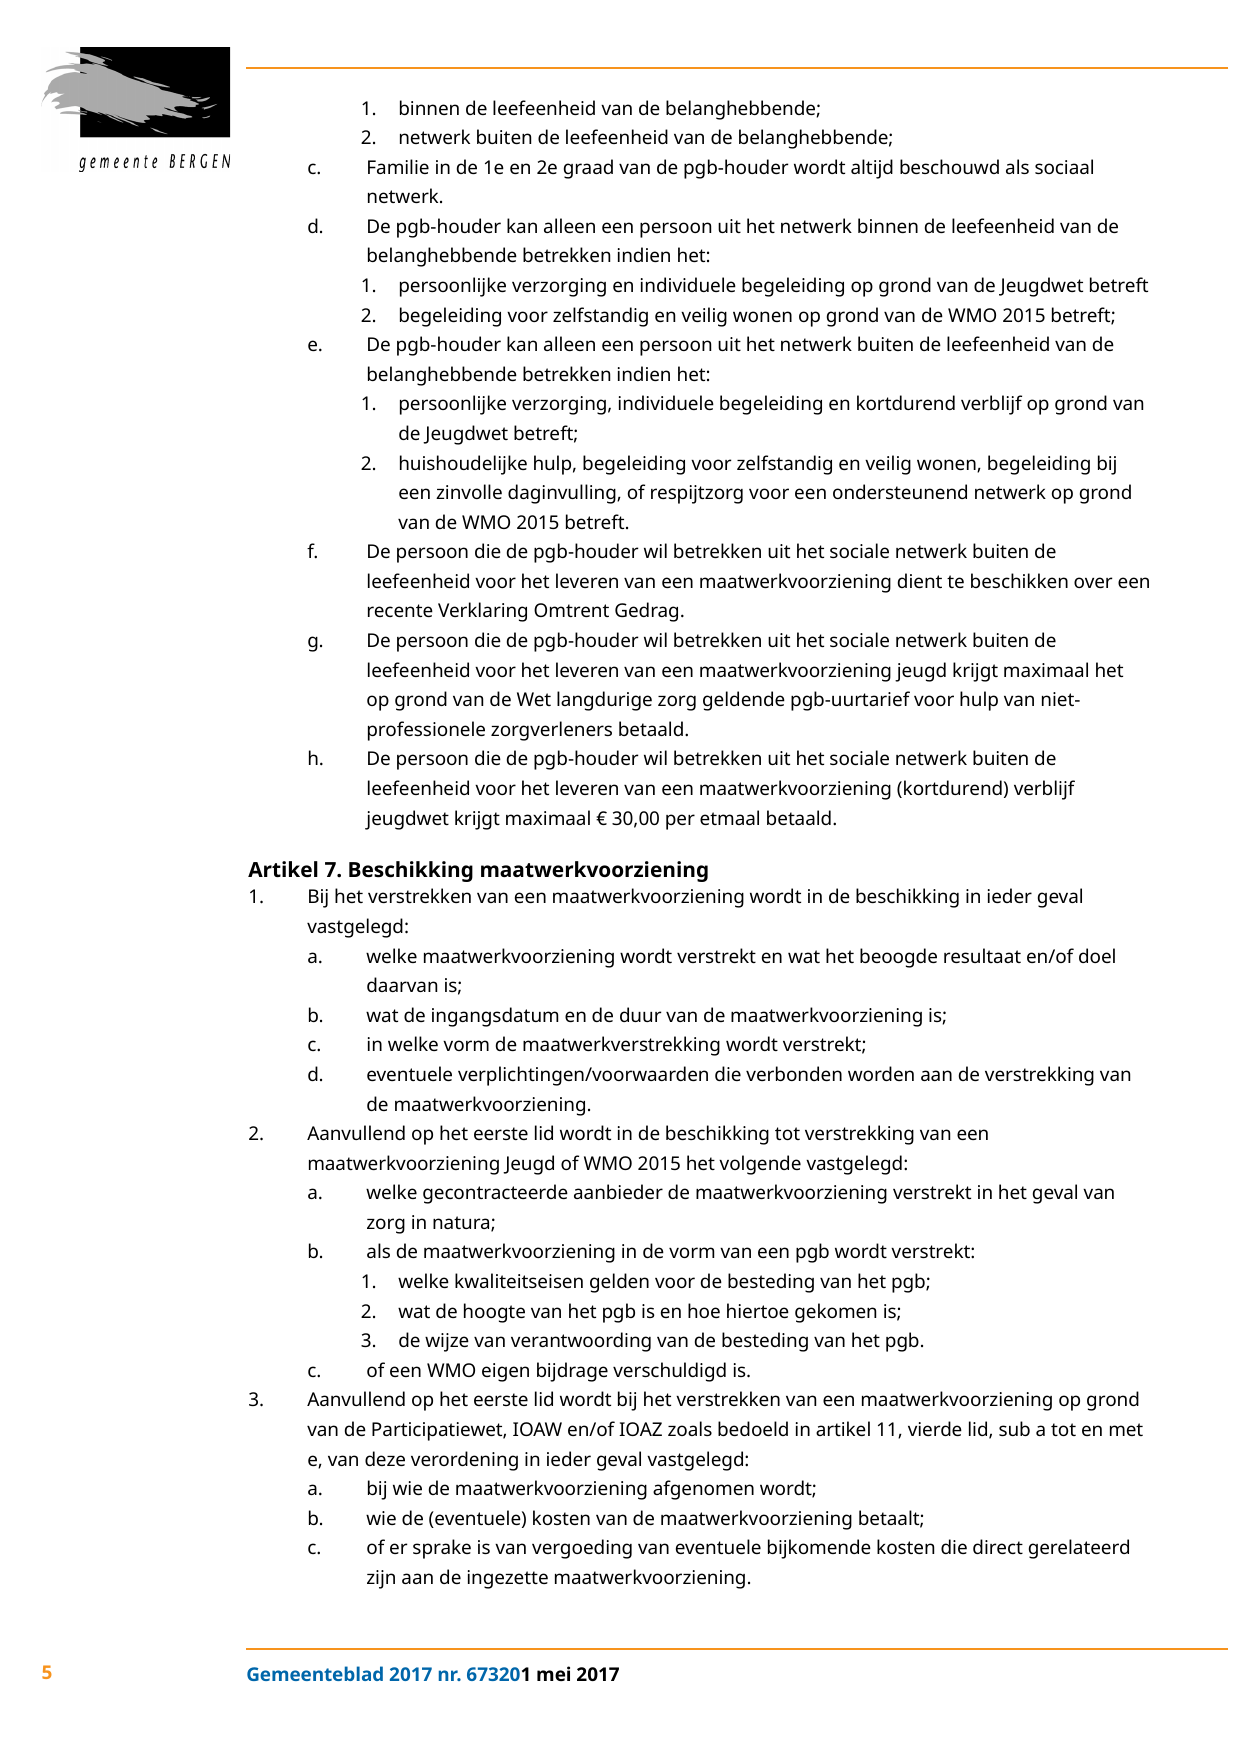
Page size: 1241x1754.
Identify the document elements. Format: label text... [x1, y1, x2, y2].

list wat de hoogte van het pgb is en hoe hiertoe gekomen is; [361, 1298, 1152, 1323]
list welke maatwerkvoorziening wordt verstrekt en wat het beoogde resultaat en/of doel daarvan is; [307, 943, 1152, 998]
list Bij het verstrekken van een maatwerkvoorziening wordt in de beschikking in ieder geval vastgelegd: [248, 884, 1152, 939]
list als de maatwerkvoorziening in de vorm van een pgb wordt verstrekt: [307, 1239, 1152, 1264]
list de wijze van verantwoording van de besteding van het pgb. [361, 1327, 1152, 1353]
picture [41, 47, 231, 172]
list persoonlijke verzorging, individuele begeleiding en kortdurend verblijf op grond van de Jeugdwet betreft; [361, 391, 1152, 446]
list netwerk buiten de leefeenheid van de belanghebbende; [361, 124, 1152, 150]
list begeleiding voor zelfstandig en veilig wonen op grond van de WMO 2015 betreft; [361, 302, 1152, 328]
list welke gecontracteerde aanbieder de maatwerkvoorziening verstrekt in het geval van zorg in natura; [307, 1179, 1152, 1235]
list persoonlijke verzorging en individuele begeleiding op grond van de Jeugdwet betreft [361, 272, 1152, 298]
list of er sprake is van vergoeding van eventuele bijkomende kosten die direct gerelateerd zijn aan de ingezette maatwerkvoorziening. [307, 1534, 1152, 1590]
list eventuele verplichtingen/voorwaarden die verbonden worden aan de verstrekking van de maatwerkvoorziening. [307, 1061, 1152, 1116]
list welke kwaliteitseisen gelden voor de besteding van het pgb; [361, 1268, 1152, 1294]
text Artikel 7. Beschikking maatwerkvoorziening [248, 855, 1152, 884]
list wat de ingangsdatum en de duur van de maatwerkvoorziening is; [307, 1002, 1152, 1028]
list binnen de leefeenheid van de belanghebbende; [361, 95, 1152, 121]
list of een WMO eigen bijdrage verschuldigd is. [307, 1357, 1152, 1383]
list De persoon die de pgb-houder wil betrekken uit het sociale netwerk buiten de leefeenheid voor het leveren van een maatwerkvoorziening dient te beschikken over een recente Verklaring Omtrent Gedrag. [307, 538, 1152, 623]
list in welke vorm de maatwerkverstrekking wordt verstrekt; [307, 1032, 1152, 1057]
list huishoudelijke hulp, begeleiding voor zelfstandig en veilig wonen, begeleiding bij een zinvolle daginvulling, of respijtzorg voor een ondersteunend netwerk op grond van de WMO 2015 betreft. [361, 450, 1152, 535]
list bij wie de maatwerkvoorziening afgenomen wordt; [307, 1475, 1152, 1501]
list Aanvullend op het eerste lid wordt in de beschikking tot verstrekking van een maatwerkvoorziening Jeugd of WMO 2015 het volgende vastgelegd: [248, 1120, 1152, 1176]
list Aanvullend op het eerste lid wordt bij het verstrekken van een maatwerkvoorziening op grond van de Participatiewet, IOAW en/of IOAZ zoals bedoeld in artikel 11, vierde lid, sub a tot en met e, van deze verordening in ieder geval vastgelegd: [248, 1387, 1152, 1471]
list wie de (eventuele) kosten van de maatwerkvoorziening betaalt; [307, 1505, 1152, 1531]
list De persoon die de pgb-houder wil betrekken uit het sociale netwerk buiten de leefeenheid voor het leveren van een maatwerkvoorziening (kortdurend) verblijf jeugdwet krijgt maximaal € 30,00 per etmaal betaald. [307, 746, 1152, 831]
list De pgb-houder kan alleen een persoon uit het netwerk buiten de leefeenheid van de belanghebbende betrekken indien het: [307, 331, 1152, 387]
list De persoon die de pgb-houder wil betrekken uit het sociale netwerk buiten de leefeenheid voor het leveren van een maatwerkvoorziening jeugd krijgt maximaal het op grond van de Wet langdurige zorg geldende pgb-uurtarief voor hulp van niet-professionele zorgverleners betaald. [307, 627, 1152, 742]
list Familie in de 1e en 2e graad van de pgb-houder wordt altijd beschouwd als sociaal netwerk. [307, 154, 1152, 209]
list De pgb-houder kan alleen een persoon uit het netwerk binnen de leefeenheid van de belanghebbende betrekken indien het: [307, 213, 1152, 268]
